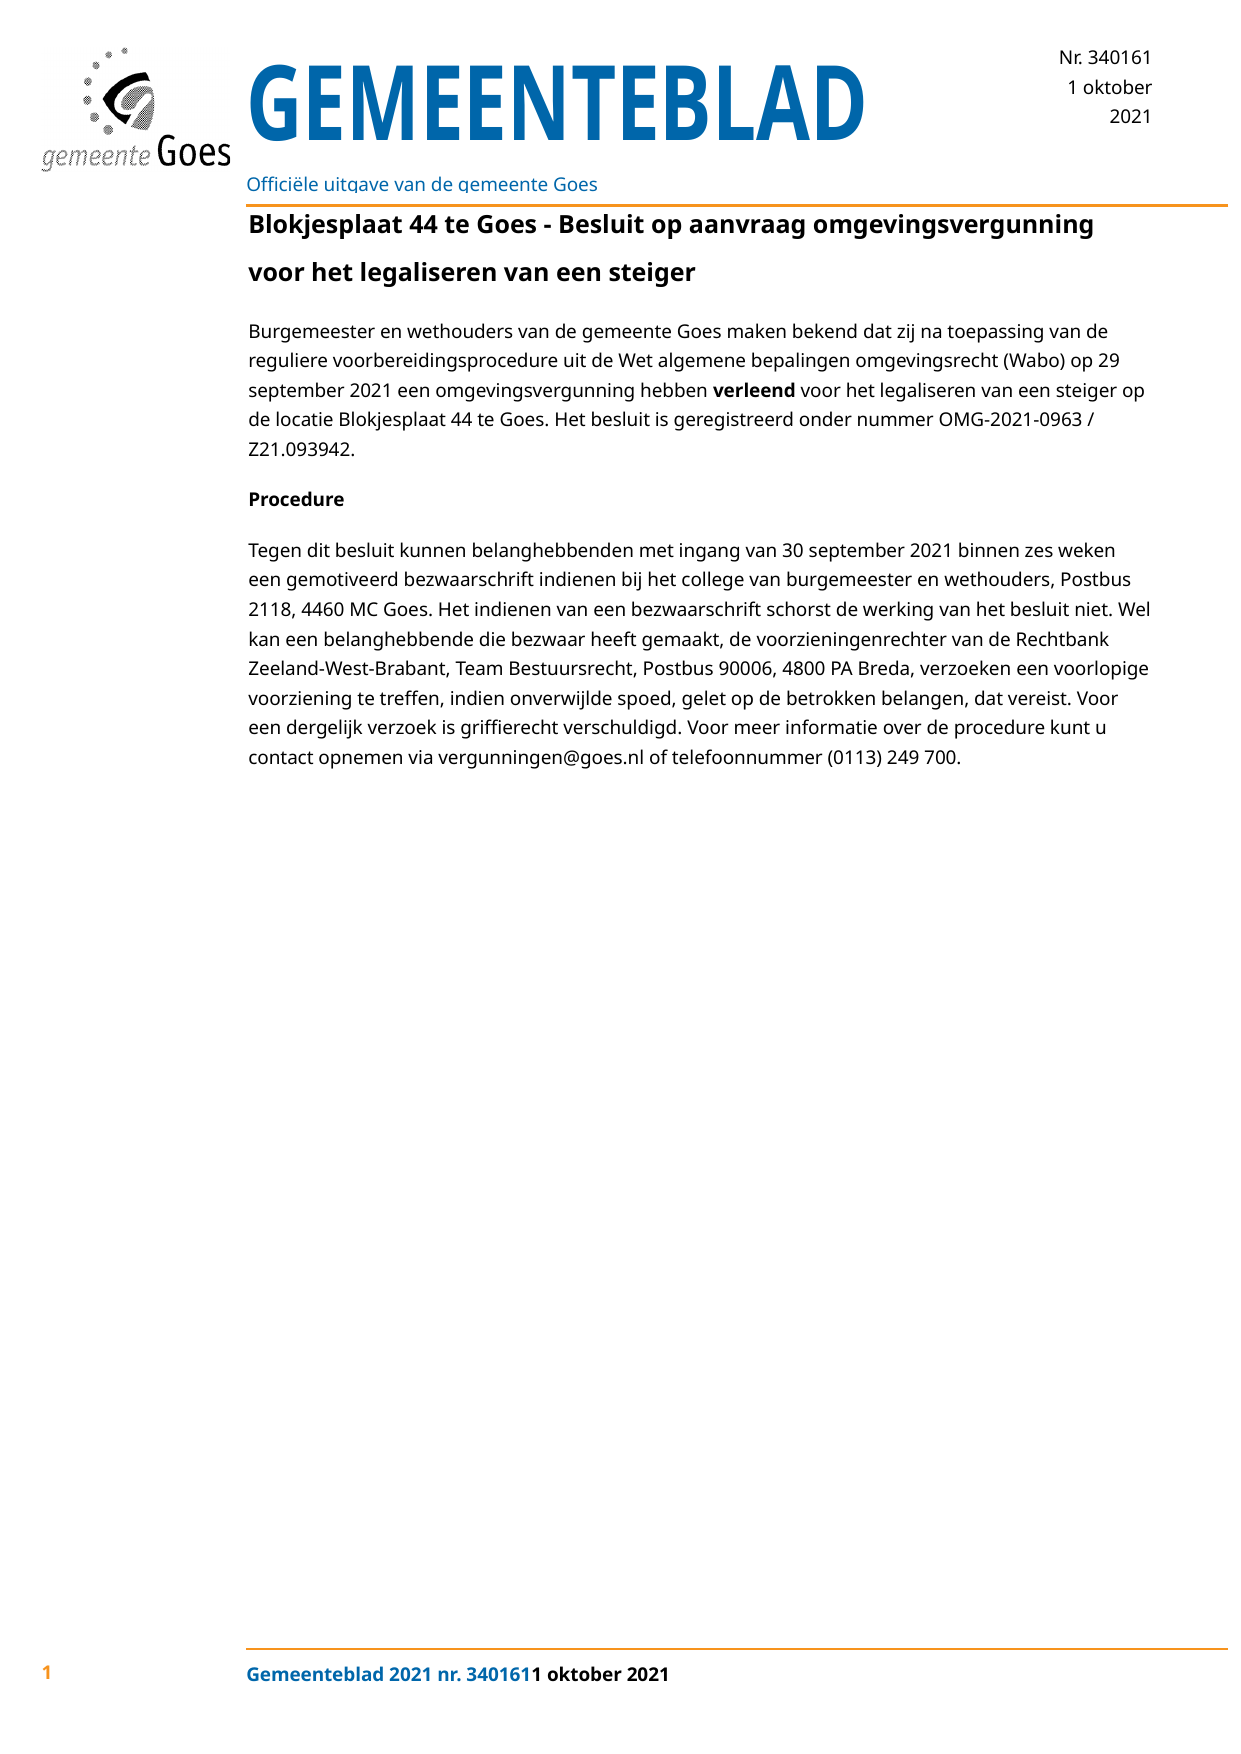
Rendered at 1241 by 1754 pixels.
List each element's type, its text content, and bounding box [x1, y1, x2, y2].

text Burgemeester en wethouders van de gemeente Goes maken bekend dat zij na toepassing van de reguliere voorbereidingsprocedure uit de Wet algemene bepalingen omgevingsrecht (Wabo) op 29 september 2021 een omgevingsvergunning hebben verleend voor het legaliseren van een steiger op de locatie Blokjesplaat 44 te Goes. Het besluit is geregistreerd onder nummer OMG-2021-0963 / Z21.093942. [248, 318, 1152, 462]
picture [41, 47, 231, 172]
text Blokjesplaat 44 te Goes - Besluit op aanvraag omgevingsvergunning voor het legaliseren van een steiger [248, 207, 1152, 288]
text Tegen dit besluit kunnen belanghebbenden met ingang van 30 september 2021 binnen zes weken een gemotiveerd bezwaarschrift indienen bij het college van burgemeester en wethouders, Postbus 2118, 4460 MC Goes. Het indienen van een bezwaarschrift schorst de werking van het besluit niet. Wel kan een belanghebbende die bezwaar heeft gemaakt, de voorzieningenrechter van de Rechtbank Zeeland-West-Brabant, Team Bestuursrecht, Postbus 90006, 4800 PA Breda, verzoeken een voorlopige voorziening te treffen, indien onverwijlde spoed, gelet op de betrokken belangen, dat vereist. Voor een dergelijk verzoek is griffierecht verschuldigd. Voor meer informatie over de procedure kunt u contact opnemen via vergunningen@goes.nl of telefoonnummer (0113) 249 700. [248, 537, 1152, 770]
text Procedure [248, 487, 1152, 512]
